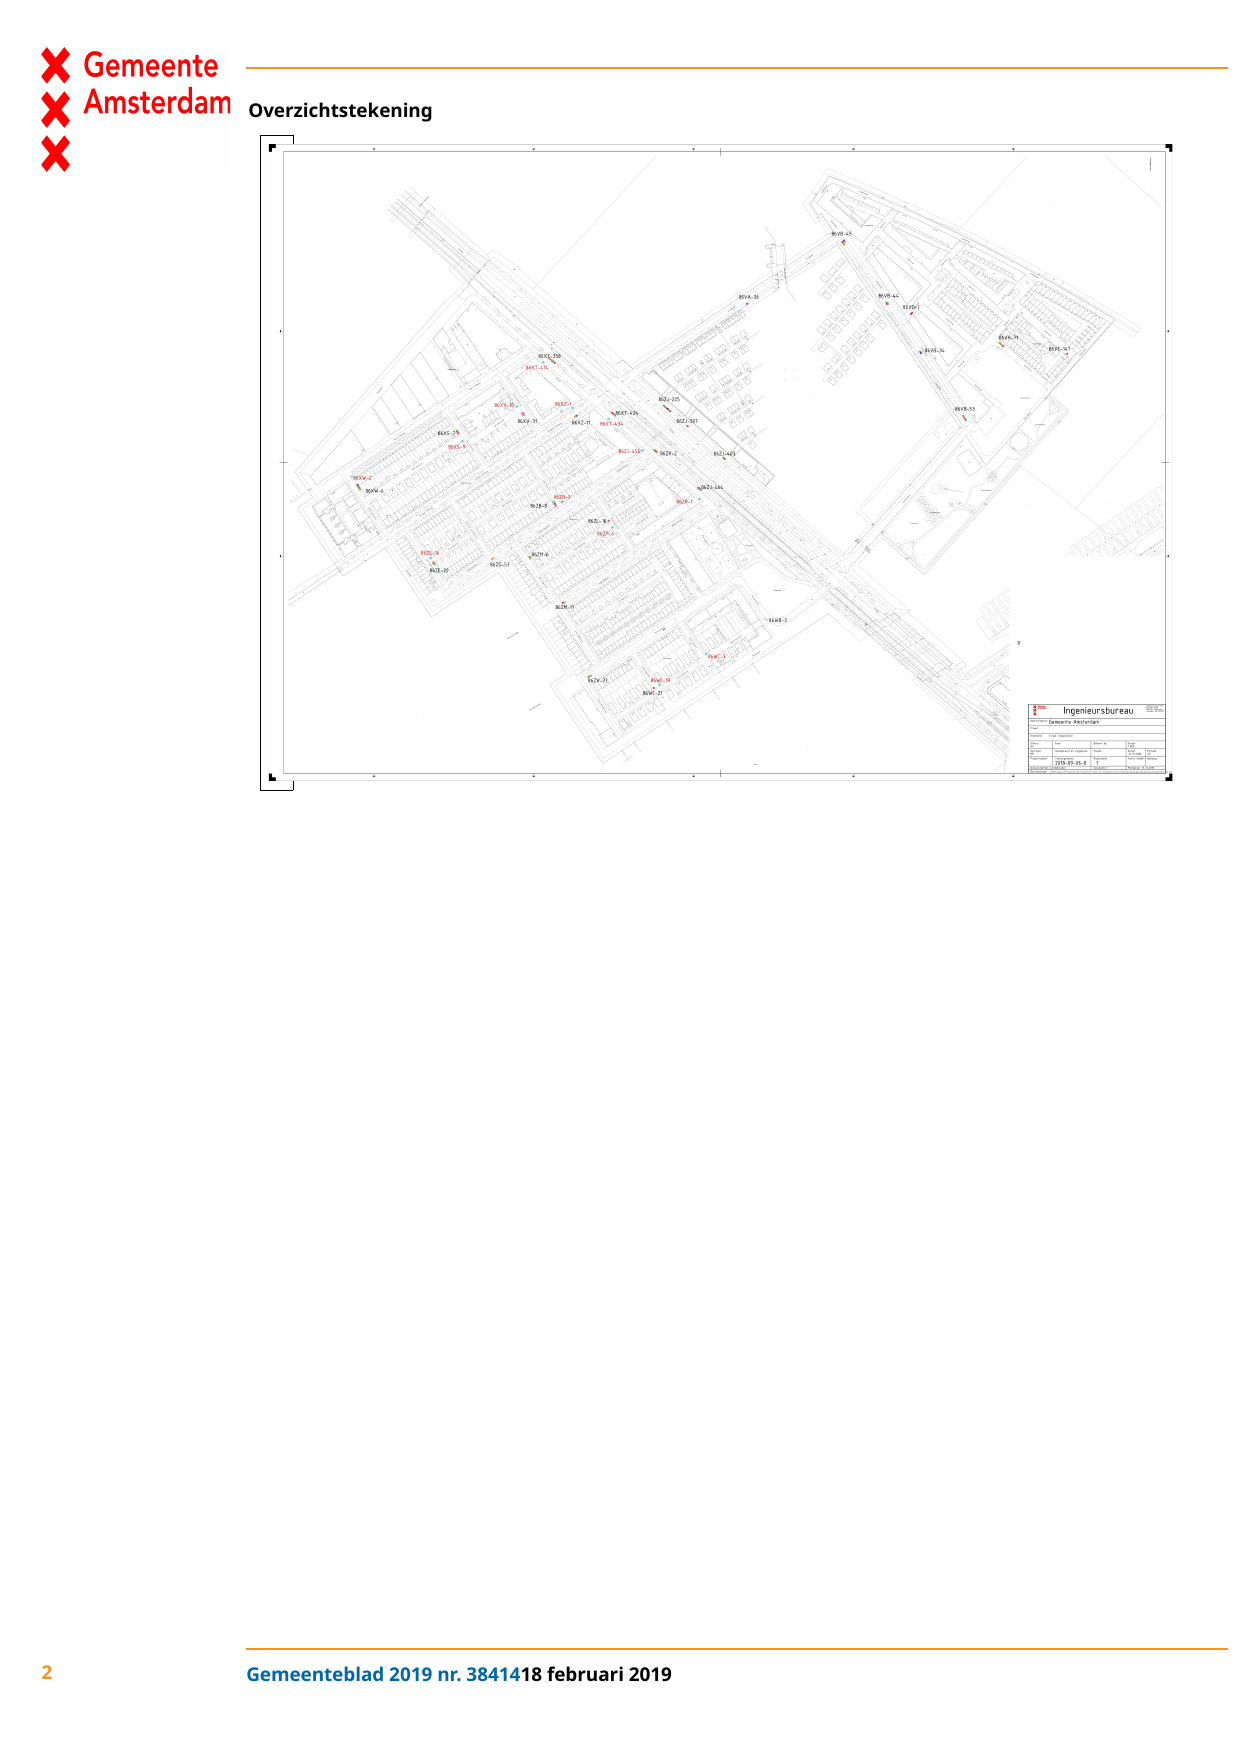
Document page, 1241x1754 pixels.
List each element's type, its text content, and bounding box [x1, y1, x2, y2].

picture [41, 47, 231, 172]
text Overzichtstekening [248, 95, 1152, 123]
picture [268, 144, 1173, 781]
